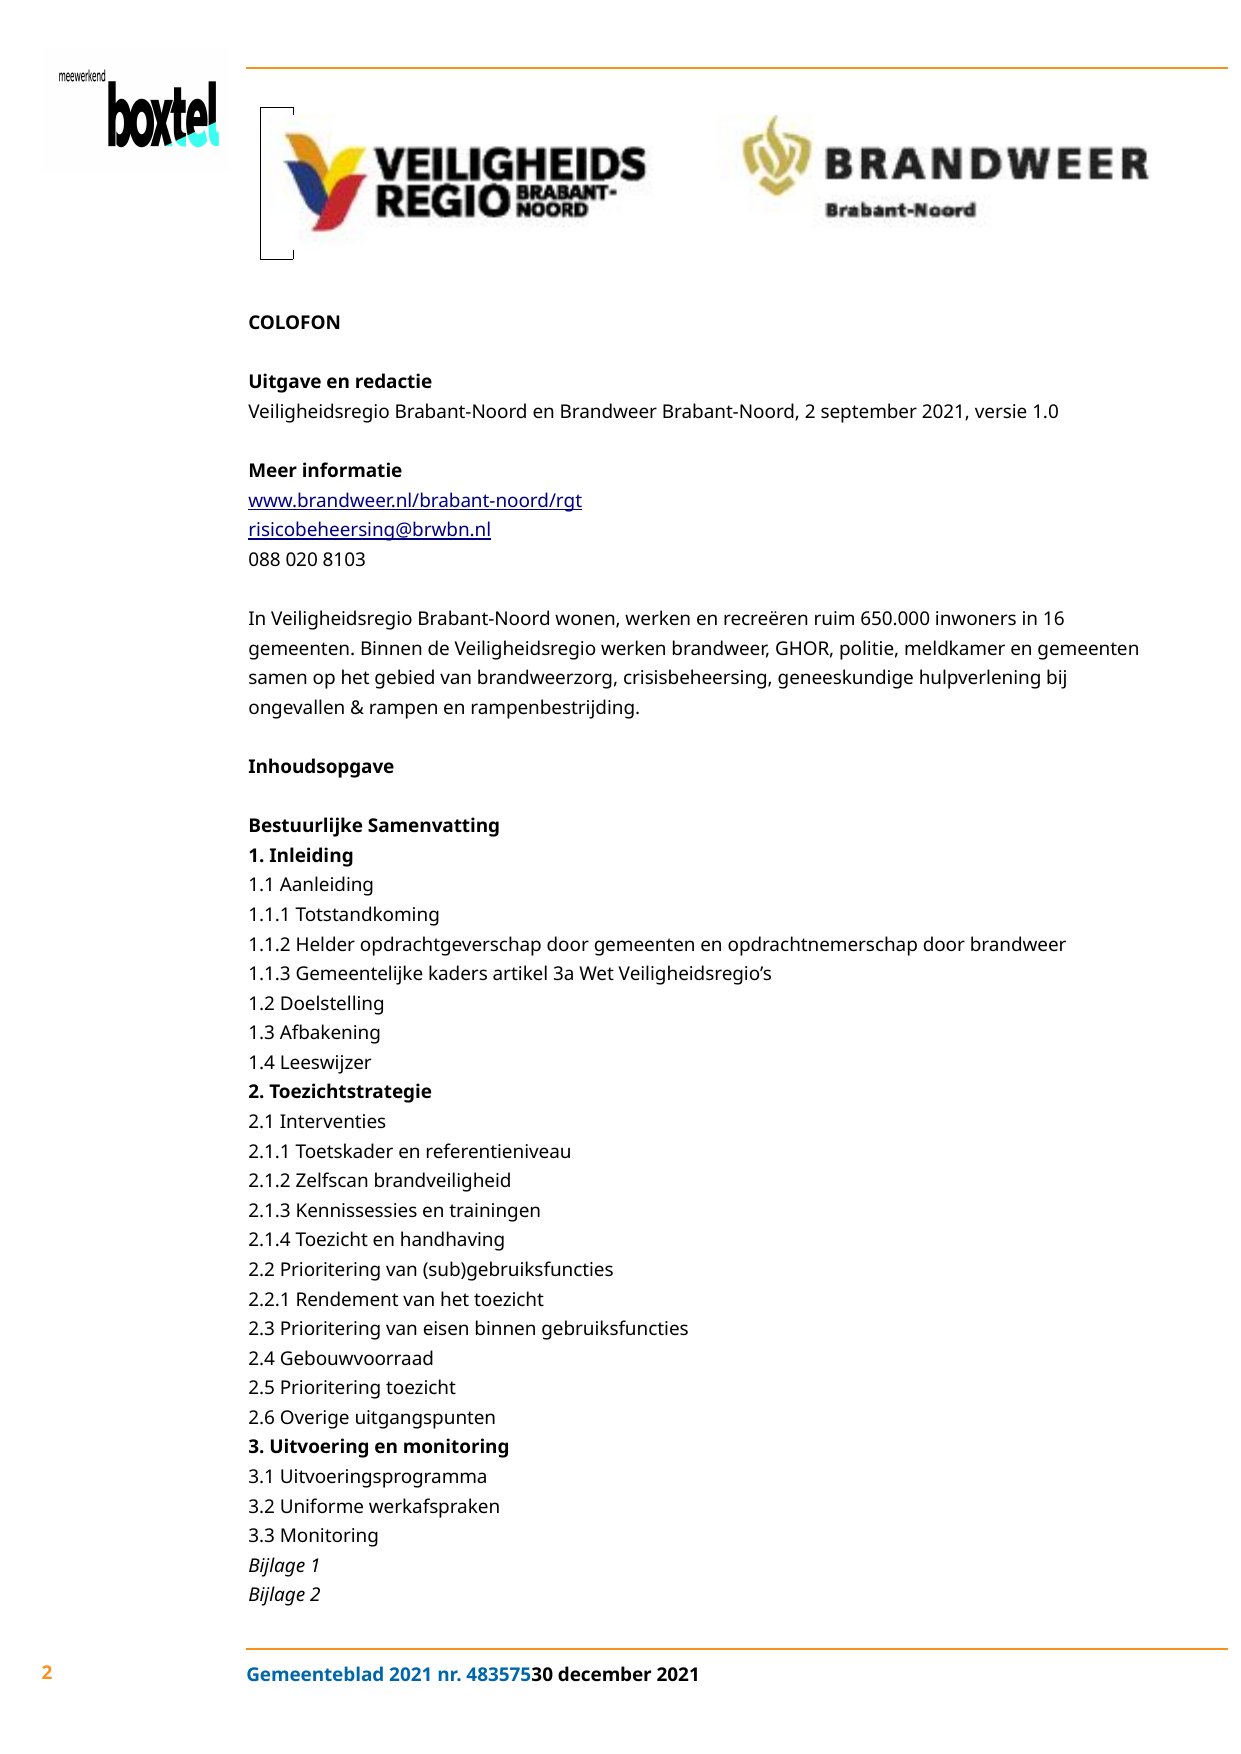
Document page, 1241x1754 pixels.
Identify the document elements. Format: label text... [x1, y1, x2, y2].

text 3.1 Uitvoeringsprogramma [248, 1463, 1152, 1489]
text 2.6 Overige uitgangspunten [248, 1404, 1152, 1430]
text Bijlage 1 [248, 1552, 1152, 1578]
text 3.3 Monitoring [248, 1522, 1152, 1548]
text 2.5 Prioritering toezicht [248, 1374, 1152, 1400]
text Veiligheidsregio Brabant-Noord en Brandweer Brabant-Noord, 2 september 2021, versie 1.0 [248, 398, 1152, 424]
text 2.1.3 Kennissessies en trainingen [248, 1197, 1152, 1223]
text 2. Toezichtstrategie [248, 1079, 1152, 1104]
text 1.3 Afbakening [248, 1019, 1152, 1045]
text 2.2.1 Rendement van het toezicht [248, 1286, 1152, 1312]
text In Veiligheidsregio Brabant-Noord wonen, werken en recreëren ruim 650.000 inwoners in 16 gemeenten. Binnen de Veiligheidsregio werken brandweer, GHOR, politie, meldkamer en gemeenten samen op het gebied van brandweerzorg, crisisbeheersing, geneeskundige hulpverlening bij ongevallen & rampen en rampenbestrijding. [248, 605, 1152, 720]
text Meer informatie [248, 457, 1152, 483]
text 2.1.4 Toezicht en handhaving [248, 1227, 1152, 1252]
text 1. Inleiding [248, 842, 1152, 868]
text 1.1.2 Helder opdrachtgeverschap door gemeenten en opdrachtnemerschap door brandweer [248, 931, 1152, 957]
text Uitgave en redactie [248, 369, 1152, 394]
text 1.1.3 Gemeentelijke kaders artikel 3a Wet Veiligheidsregio’s [248, 960, 1152, 986]
text 2.4 Gebouwvoorraad [248, 1345, 1152, 1371]
picture [268, 115, 1173, 250]
text 2.1 Interventies [248, 1108, 1152, 1134]
text 088 020 8103 [248, 546, 1152, 572]
text 2.2 Prioritering van (sub)gebruiksfuncties [248, 1256, 1152, 1282]
text 2.1.2 Zelfscan brandveiligheid [248, 1167, 1152, 1193]
text 3.2 Uniforme werkafspraken [248, 1493, 1152, 1519]
text 1.1 Aanleiding [248, 872, 1152, 897]
text Bijlage 2 [248, 1582, 1152, 1607]
text Bestuurlijke Samenvatting [248, 812, 1152, 838]
picture [41, 47, 231, 172]
text COLOFON [248, 309, 1152, 335]
text risicobeheersing@brwbn.nl [248, 517, 1152, 542]
text 2.1.1 Toetskader en referentieniveau [248, 1138, 1152, 1164]
text 3. Uitvoering en monitoring [248, 1434, 1152, 1459]
text www.brandweer.nl/brabant-noord/rgt [248, 487, 1152, 513]
text 2.3 Prioritering van eisen binnen gebruiksfuncties [248, 1315, 1152, 1341]
text Inhoudsopgave [248, 753, 1152, 779]
text 1.2 Doelstelling [248, 990, 1152, 1016]
text 1.1.1 Totstandkoming [248, 901, 1152, 927]
text 1.4 Leeswijzer [248, 1049, 1152, 1075]
